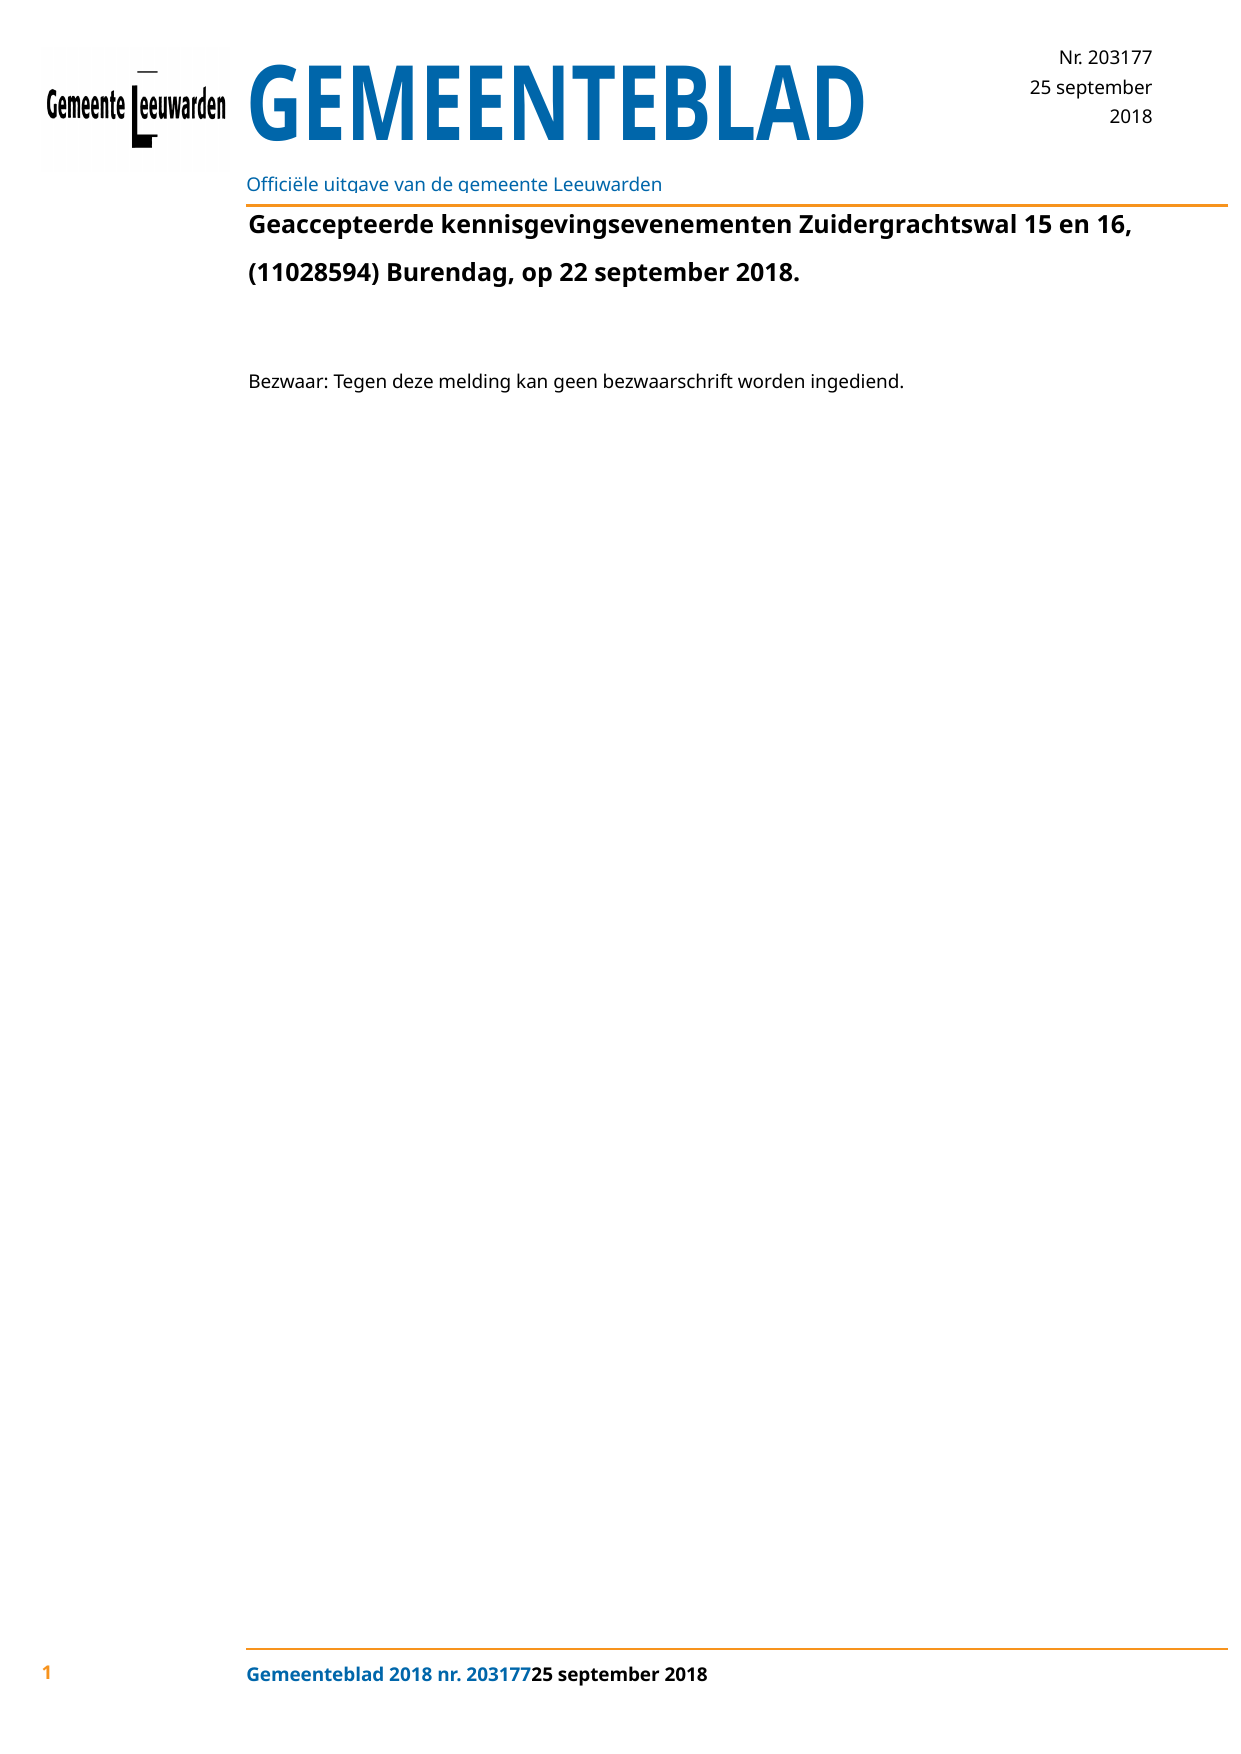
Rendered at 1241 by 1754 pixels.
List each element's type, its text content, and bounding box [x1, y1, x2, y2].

text Bezwaar: Tegen deze melding kan geen bezwaarschrift worden ingediend. [248, 368, 1152, 394]
picture [41, 47, 231, 172]
text Geaccepteerde kennisgevingsevenementen Zuidergrachtswal 15 en 16, (11028594) Burendag, op 22 september 2018. [248, 207, 1152, 288]
